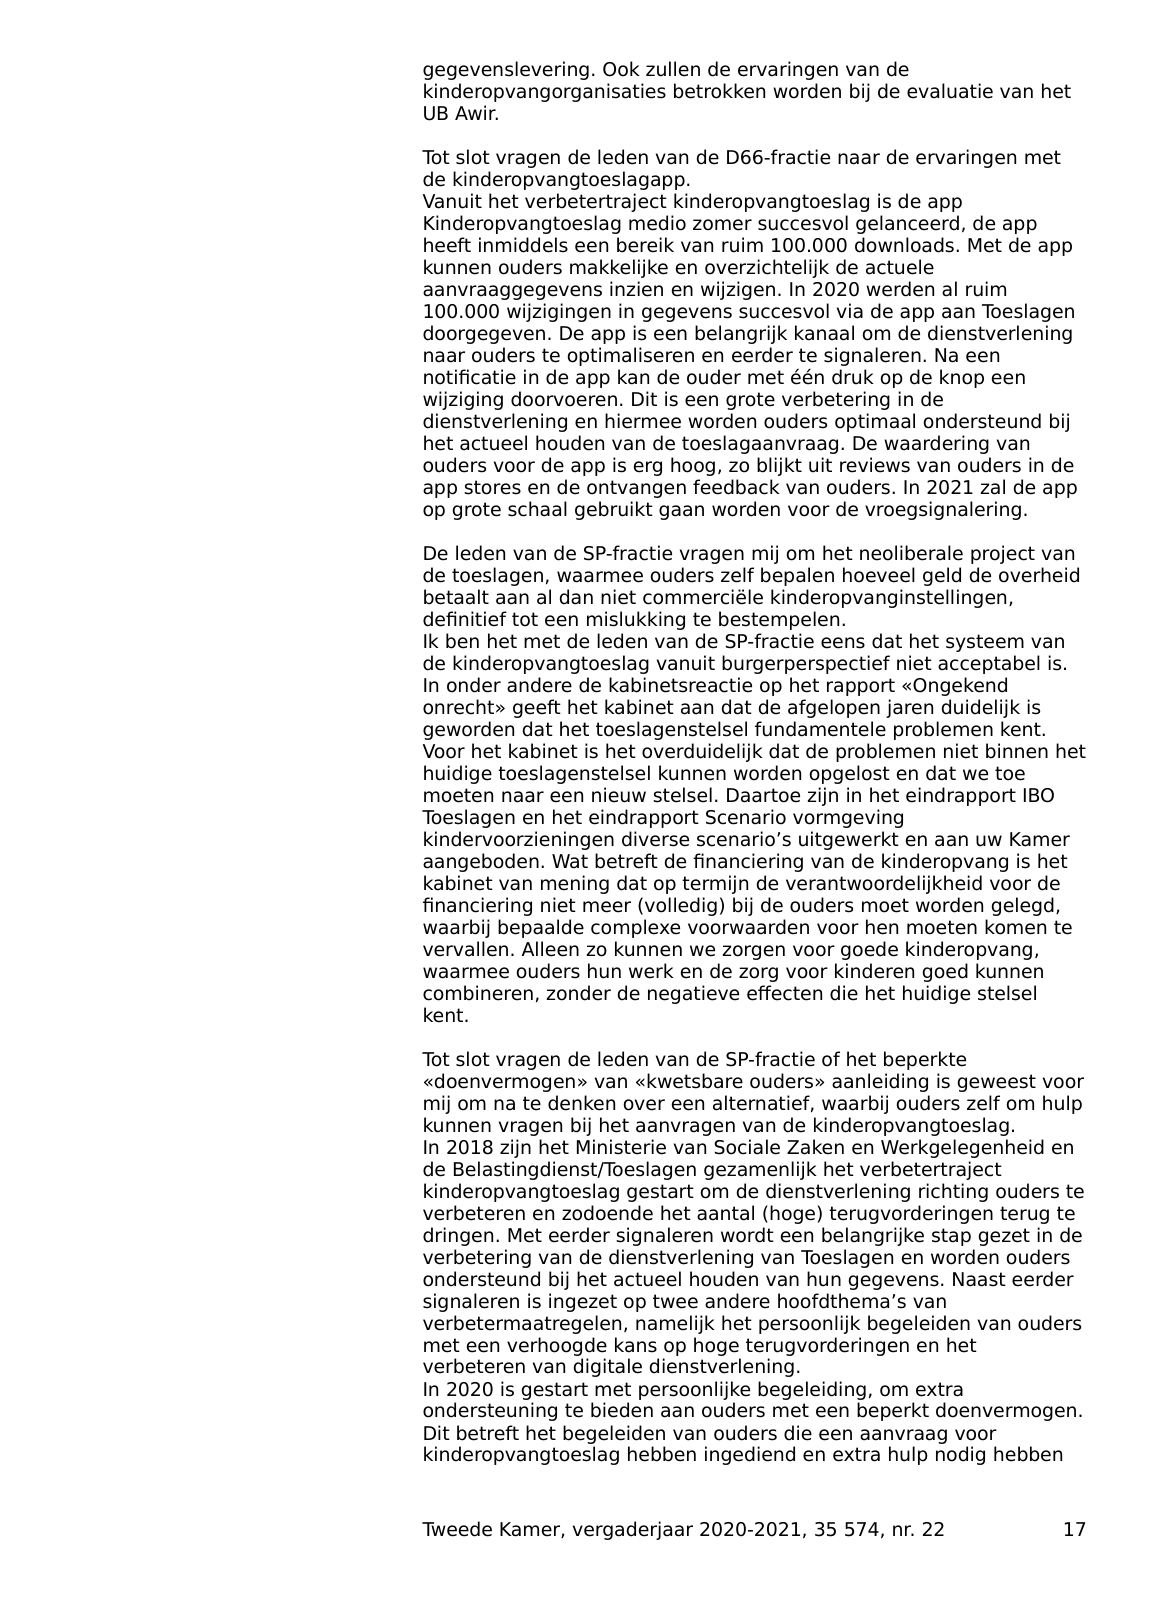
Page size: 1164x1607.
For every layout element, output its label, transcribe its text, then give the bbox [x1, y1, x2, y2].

text De leden van de SP-fractie vragen mij om het neoliberale project van de toeslagen, waarmee ouders zelf bepalen hoeveel geld de overheid betaalt aan al dan niet commerciële kinderopvanginstellingen, definitief tot een mislukking te bestempelen. [422, 543, 1087, 631]
text Tot slot vragen de leden van de D66-fractie naar de ervaringen met de kinderopvangtoeslagapp. [422, 147, 1087, 191]
text Tot slot vragen de leden van de SP-fractie of het beperkte «doenvermogen» van «kwetsbare ouders» aanleiding is geweest voor mij om na te denken over een alternatief, waarbij ouders zelf om hulp kunnen vragen bij het aanvragen van de kinderopvangtoeslag. [422, 1049, 1087, 1137]
text gegevenslevering. Ook zullen de ervaringen van de kinderopvangorganisaties betrokken worden bij de evaluatie van het UB Awir. [422, 59, 1087, 125]
text In 2020 is gestart met persoonlijke begeleiding, om extra ondersteuning te bieden aan ouders met een beperkt doenvermogen. Dit betreft het begeleiden van ouders die een aanvraag voor kinderopvangtoeslag hebben ingediend en extra hulp nodig hebben [422, 1378, 1087, 1466]
text Ik ben het met de leden van de SP-fractie eens dat het systeem van de kinderopvangtoeslag vanuit burgerperspectief niet acceptabel is. In onder andere de kabinetsreactie op het rapport «Ongekend onrecht» geeft het kabinet aan dat de afgelopen jaren duidelijk is geworden dat het toeslagenstelsel fundamentele problemen kent. Voor het kabinet is het overduidelijk dat de problemen niet binnen het huidige toeslagenstelsel kunnen worden opgelost en dat we toe moeten naar een nieuw stelsel. Daartoe zijn in het eindrapport IBO Toeslagen en het eindrapport Scenario vormgeving kindervoorzieningen diverse scenario’s uitgewerkt en aan uw Kamer aangeboden. Wat betreft de financiering van de kinderopvang is het kabinet van mening dat op termijn de verantwoordelijkheid voor de financiering niet meer (volledig) bij de ouders moet worden gelegd, waarbij bepaalde complexe voorwaarden voor hen moeten komen te vervallen. Alleen zo kunnen we zorgen voor goede kinderopvang, waarmee ouders hun werk en de zorg voor kinderen goed kunnen combineren, zonder de negatieve effecten die het huidige stelsel kent. [422, 631, 1087, 1027]
text Vanuit het verbetertraject kinderopvangtoeslag is de app Kinderopvangtoeslag medio zomer succesvol gelanceerd, de app heeft inmiddels een bereik van ruim 100.000 downloads. Met de app kunnen ouders makkelijke en overzichtelijk de actuele aanvraaggegevens inzien en wijzigen. In 2020 werden al ruim 100.000 wijzigingen in gegevens succesvol via de app aan Toeslagen doorgegeven. De app is een belangrijk kanaal om de dienstverlening naar ouders te optimaliseren en eerder te signaleren. Na een notificatie in de app kan de ouder met één druk op de knop een wijziging doorvoeren. Dit is een grote verbetering in de dienstverlening en hiermee worden ouders optimaal ondersteund bij het actueel houden van de toeslagaanvraag. De waardering van ouders voor de app is erg hoog, zo blijkt uit reviews van ouders in de app stores en de ontvangen feedback van ouders. In 2021 zal de app op grote schaal gebruikt gaan worden voor de vroegsignalering. [422, 191, 1087, 521]
text In 2018 zijn het Ministerie van Sociale Zaken en Werkgelegenheid en de Belastingdienst/Toeslagen gezamenlijk het verbetertraject kinderopvangtoeslag gestart om de dienstverlening richting ouders te verbeteren en zodoende het aantal (hoge) terugvorderingen terug te dringen. Met eerder signaleren wordt een belangrijke stap gezet in de verbetering van de dienstverlening van Toeslagen en worden ouders ondersteund bij het actueel houden van hun gegevens. Naast eerder signaleren is ingezet op twee andere hoofdthema’s van verbetermaatregelen, namelijk het persoonlijk begeleiden van ouders met een verhoogde kans op hoge terugvorderingen en het verbeteren van digitale dienstverlening. [422, 1137, 1087, 1378]
